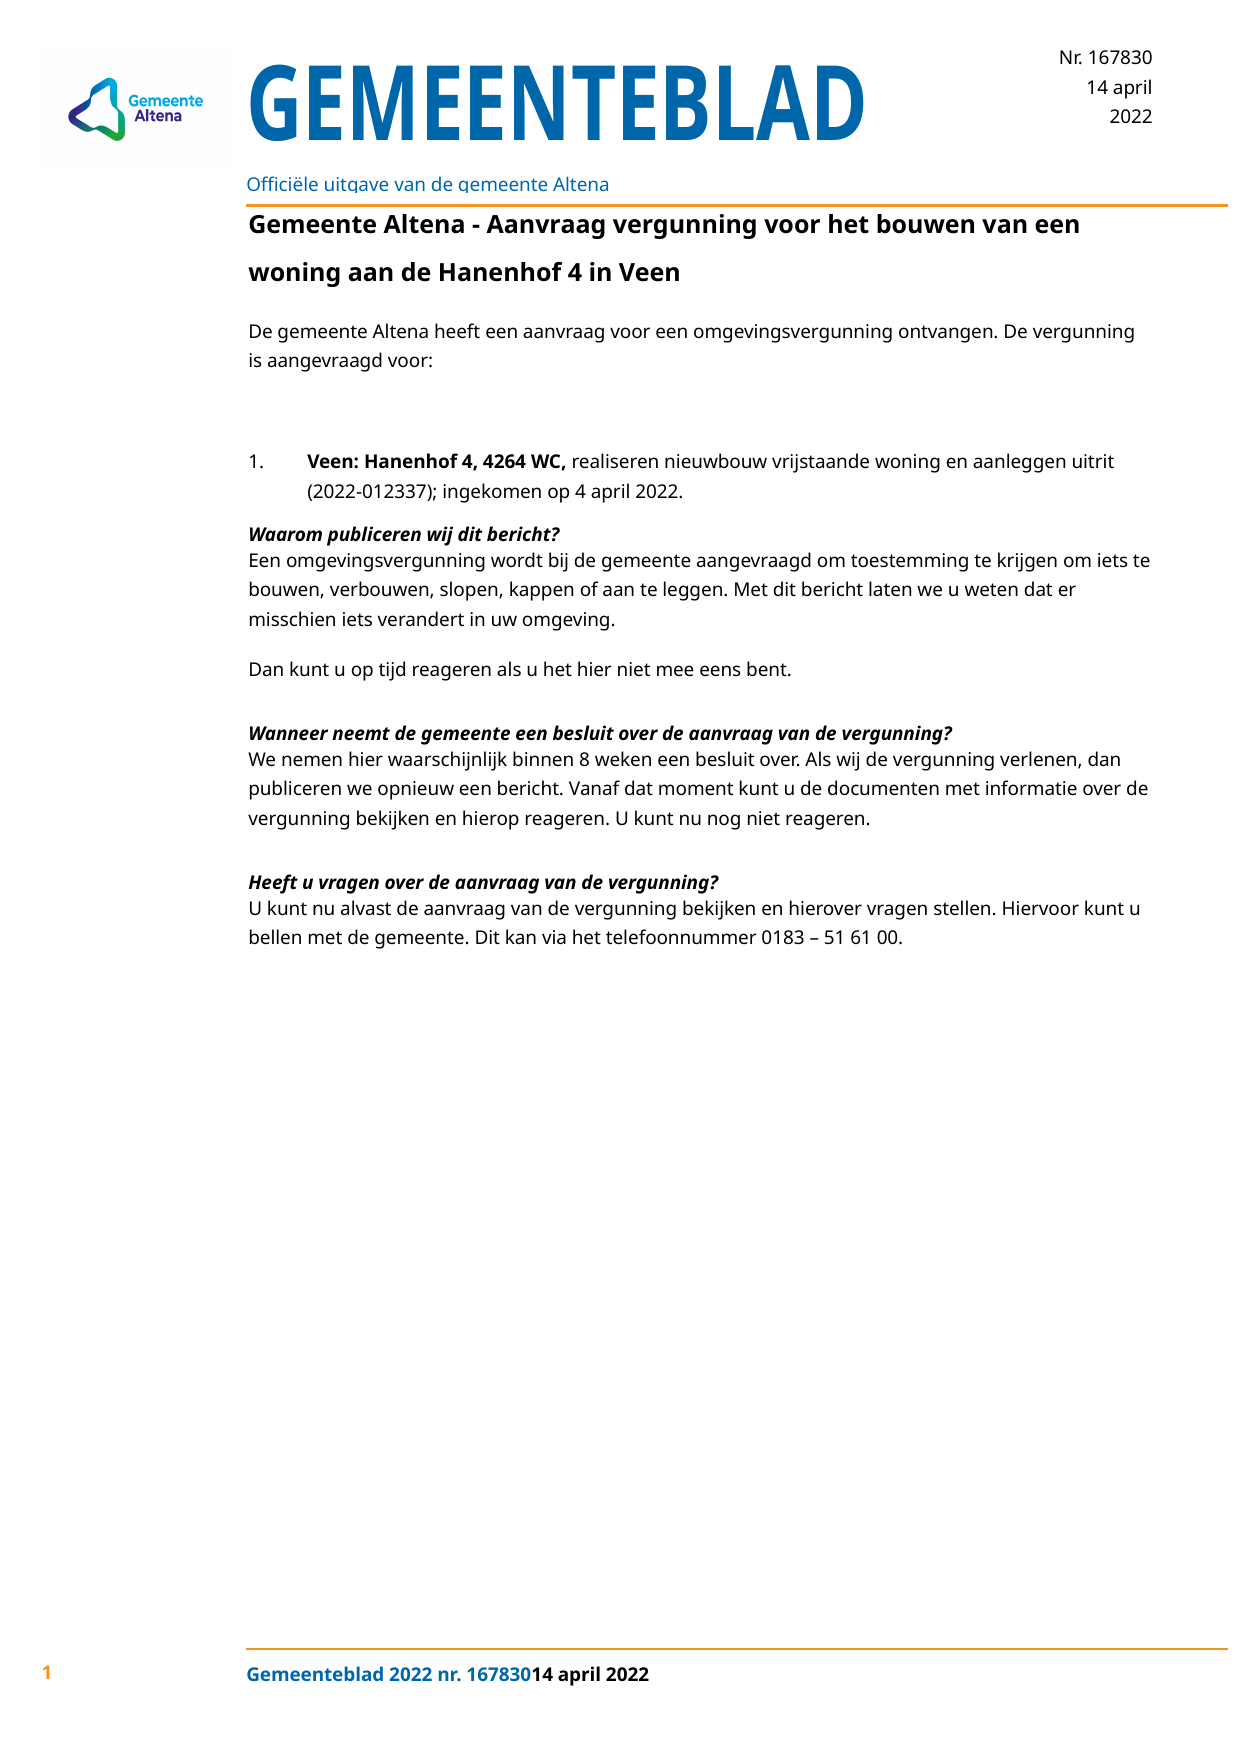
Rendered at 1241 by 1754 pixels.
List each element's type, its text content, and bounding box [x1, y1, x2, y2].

text Een omgevingsvergunning wordt bij de gemeente aangevraagd om toestemming te krijgen om iets te bouwen, verbouwen, slopen, kappen of aan te leggen. Met dit bericht laten we u weten dat er misschien iets verandert in uw omgeving. [248, 547, 1152, 632]
text Dan kunt u op tijd reageren als u het hier niet mee eens bent. [248, 656, 1152, 682]
text Waarom publiceren wij dit bericht? [248, 521, 1152, 547]
picture [41, 47, 231, 172]
text U kunt nu alvast de aanvraag van de vergunning bekijken en hierover vragen stellen. Hiervoor kunt u bellen met de gemeente. Dit kan via het telefoonnummer 0183 – 51 61 00. [248, 895, 1152, 950]
text Wanneer neemt de gemeente een besluit over de aanvraag van de vergunning? [248, 720, 1152, 746]
list Veen: Hanenhof 4, 4264 WC, realiseren nieuwbouw vrijstaande woning en aanleggen uitrit (2022-012337); ingekomen op 4 april 2022. [248, 448, 1152, 504]
text Heeft u vragen over de aanvraag van de vergunning? [248, 869, 1152, 895]
text Gemeente Altena - Aanvraag vergunning voor het bouwen van een woning aan de Hanenhof 4 in Veen [248, 207, 1152, 288]
text De gemeente Altena heeft een aanvraag voor een omgevingsvergunning ontvangen. De vergunning is aangevraagd voor: [248, 318, 1152, 373]
text We nemen hier waarschijnlijk binnen 8 weken een besluit over. Als wij de vergunning verlenen, dan publiceren we opnieuw een bericht. Vanaf dat moment kunt u de documenten met informatie over de vergunning bekijken en hierop reageren. U kunt nu nog niet reageren. [248, 746, 1152, 831]
